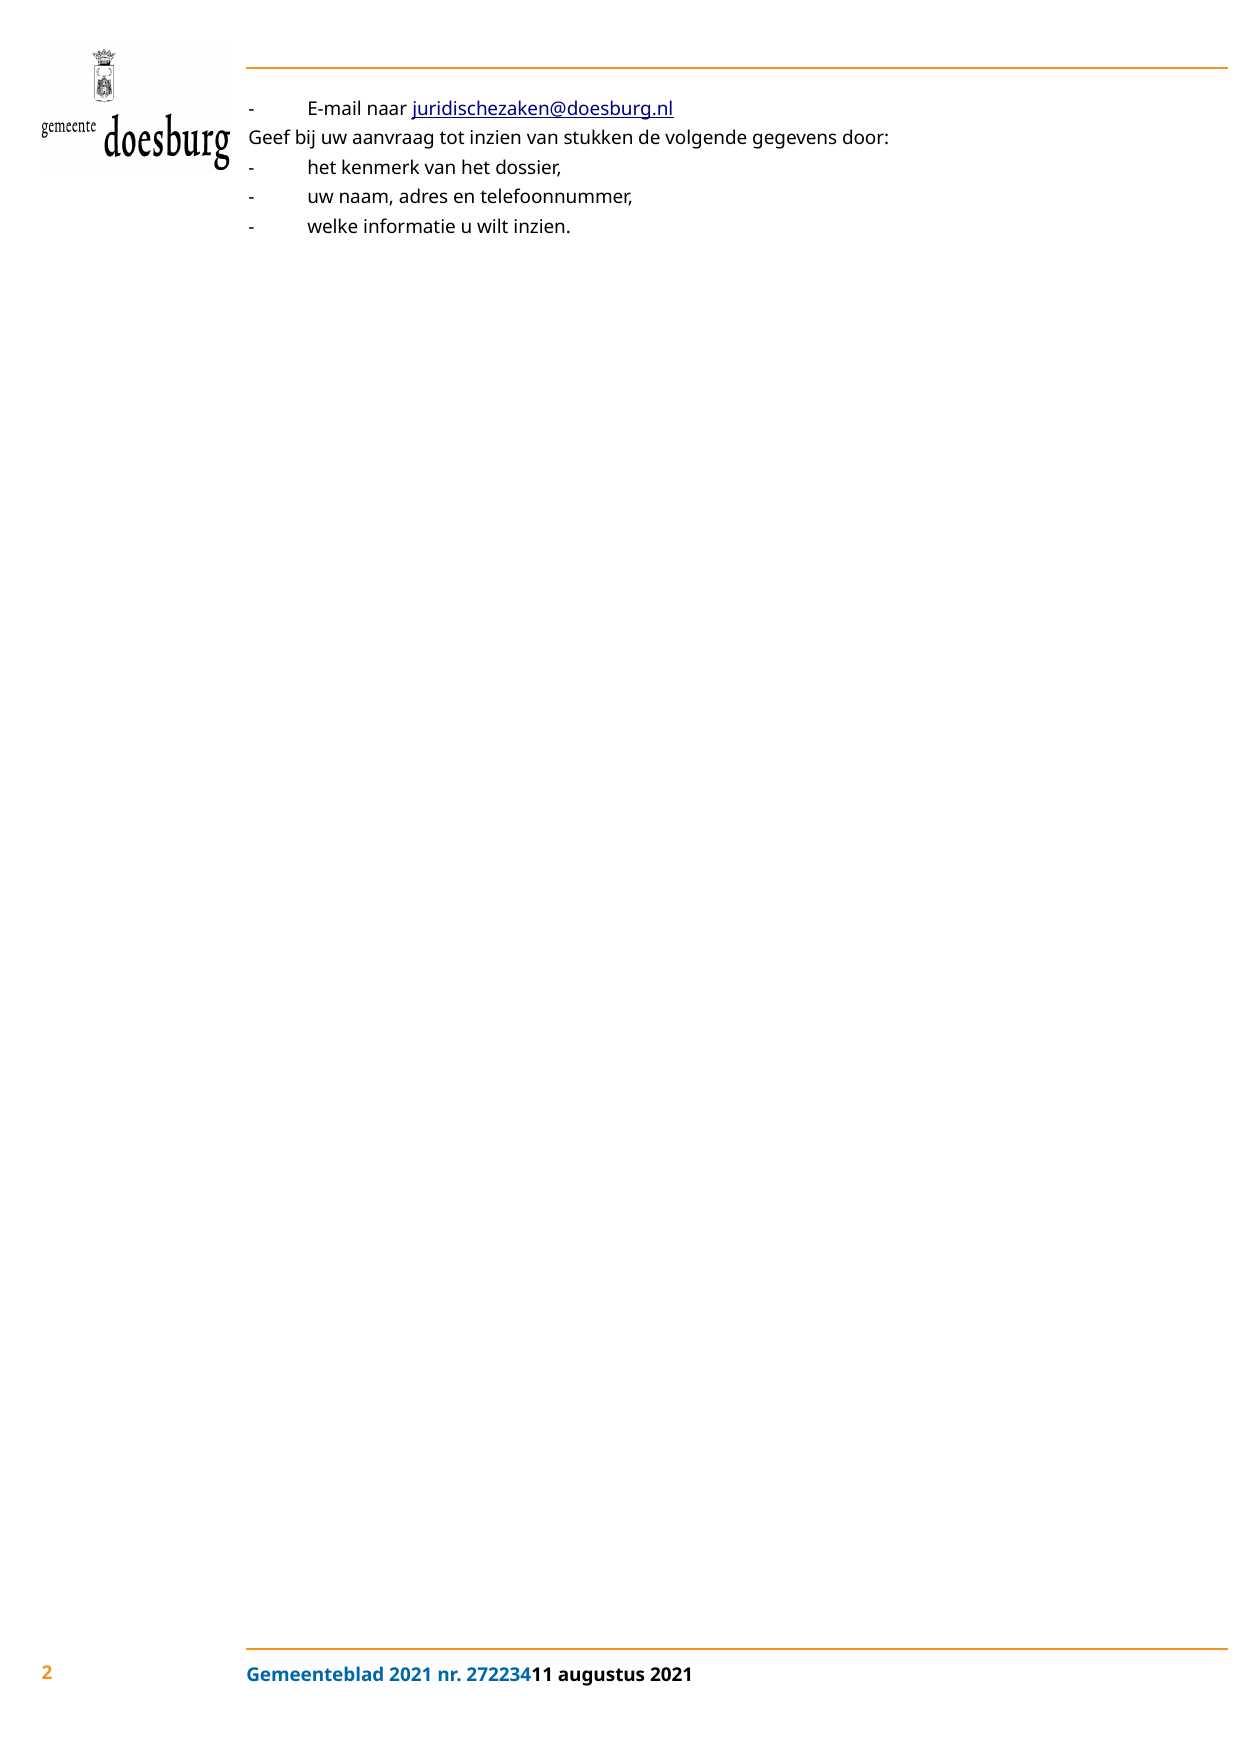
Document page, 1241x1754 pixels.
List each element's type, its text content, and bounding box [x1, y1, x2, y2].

list het kenmerk van het dossier, [248, 154, 1152, 180]
list E-mail naar juridischezaken@doesburg.nl [248, 95, 1152, 121]
text Geef bij uw aanvraag tot inzien van stukken de volgende gegevens door: [248, 124, 1152, 150]
list uw naam, adres en telefoonnummer, [248, 183, 1152, 209]
list welke informatie u wilt inzien. [248, 213, 1152, 239]
picture [41, 47, 231, 172]
